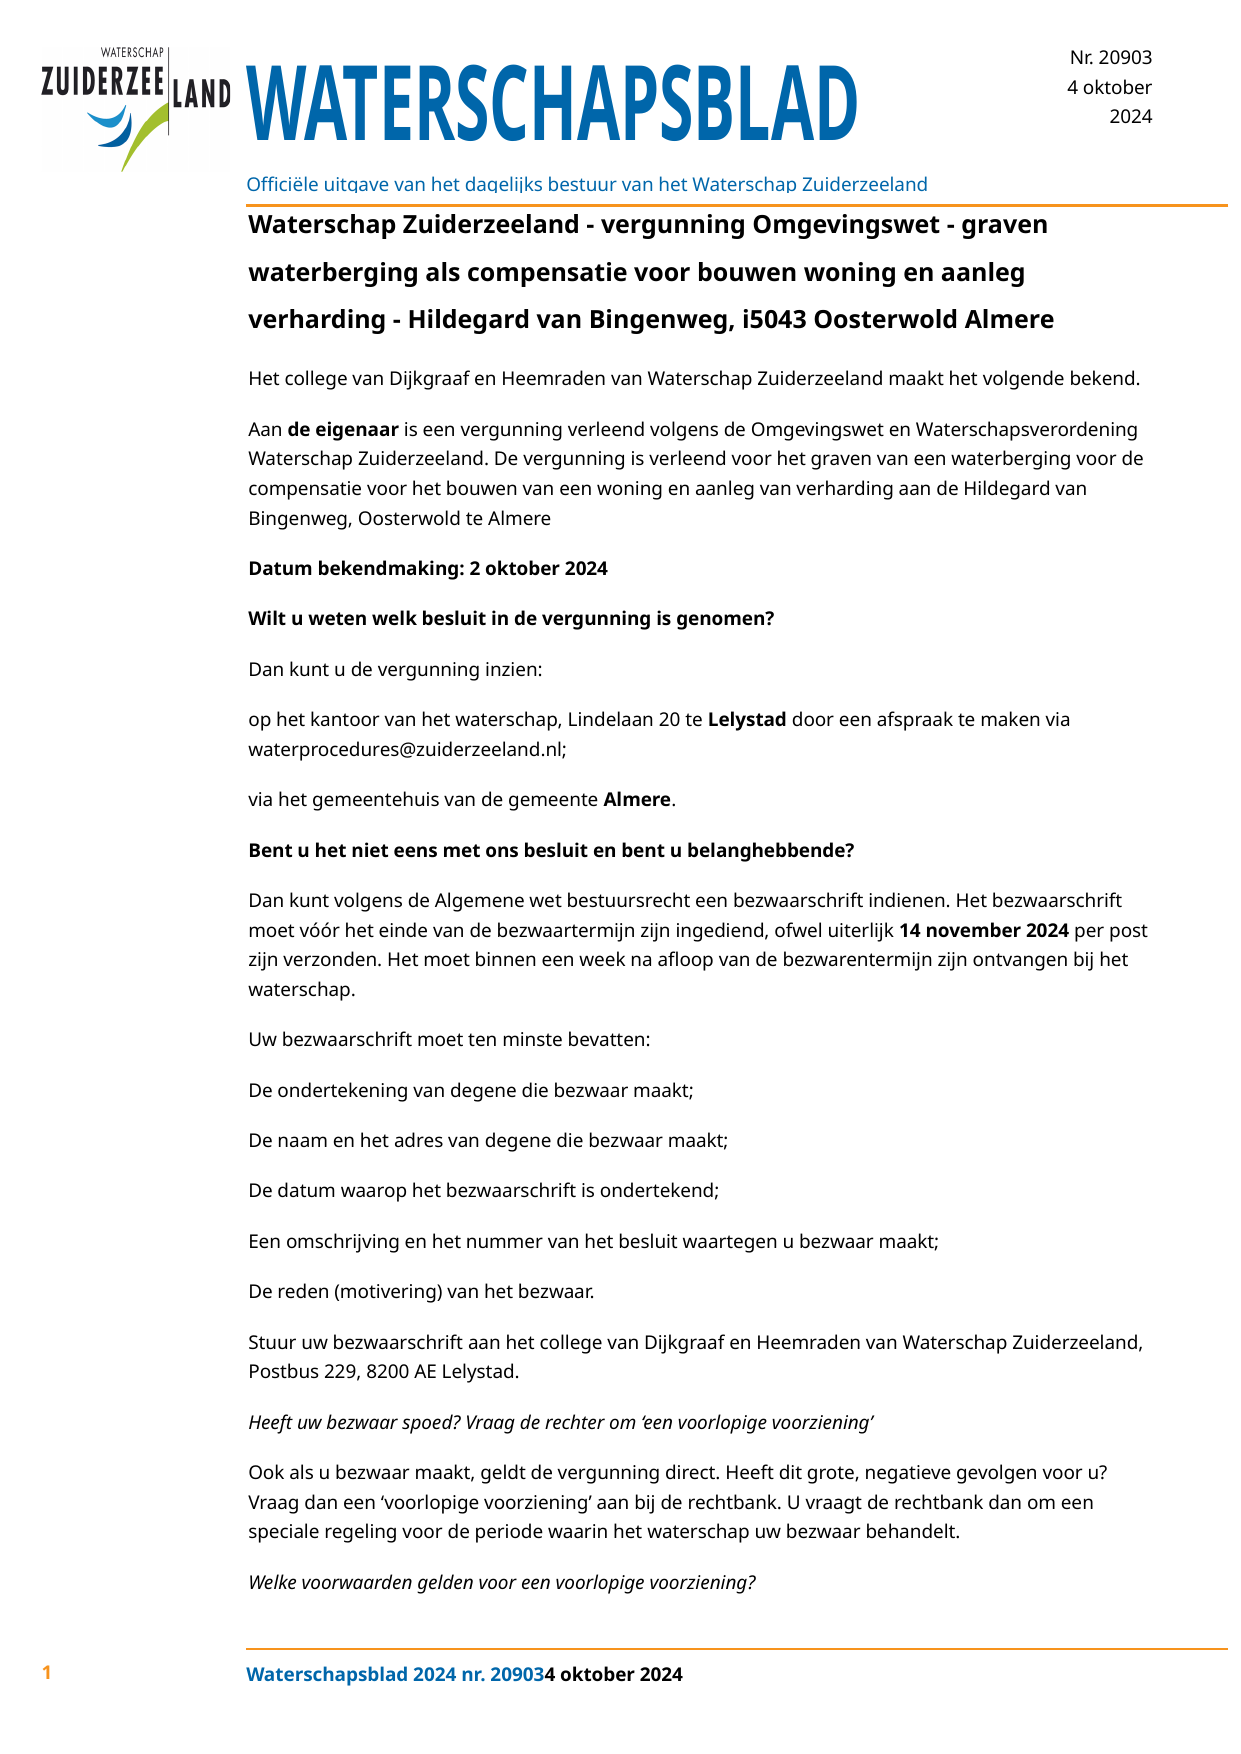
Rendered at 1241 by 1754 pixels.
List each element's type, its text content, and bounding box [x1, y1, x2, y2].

text Datum bekendmaking: 2 oktober 2024 [248, 555, 1152, 581]
text via het gemeentehuis van de gemeente Almere. [248, 786, 1152, 812]
text De reden (motivering) van het bezwaar. [248, 1278, 1152, 1304]
text Een omschrijving en het nummer van het besluit waartegen u bezwaar maakt; [248, 1228, 1152, 1254]
text Het college van Dijkgraaf en Heemraden van Waterschap Zuiderzeeland maakt het volgende bekend. [248, 366, 1152, 391]
text Uw bezwaarschrift moet ten minste bevatten: [248, 1026, 1152, 1052]
text Bent u het niet eens met ons besluit en bent u belanghebbende? [248, 837, 1152, 862]
text De datum waarop het bezwaarschrift is ondertekend; [248, 1178, 1152, 1203]
text Aan de eigenaar is een vergunning verleend volgens de Omgevingswet en Waterschapsverordening Waterschap Zuiderzeeland. De vergunning is verleend voor het graven van een waterberging voor de compensatie voor het bouwen van een woning en aanleg van verharding aan de Hildegard van Bingenweg, Oosterwold te Almere [248, 416, 1152, 530]
text Heeft uw bezwaar spoed? Vraag de rechter om ‘een voorlopige voorziening’ [248, 1409, 1152, 1434]
text De ondertekening van degene die bezwaar maakt; [248, 1077, 1152, 1102]
text Welke voorwaarden gelden voor een voorlopige voorziening? [248, 1569, 1152, 1594]
text Stuur uw bezwaarschrift aan het college van Dijkgraaf en Heemraden van Waterschap Zuiderzeeland, Postbus 229, 8200 AE Lelystad. [248, 1329, 1152, 1384]
picture [41, 47, 231, 172]
text Waterschap Zuiderzeeland - vergunning Omgevingswet - graven waterberging als compensatie voor bouwen woning en aanleg verharding - Hildegard van Bingenweg, i5043 Oosterwold Almere [248, 207, 1152, 336]
text Ook als u bezwaar maakt, geldt de vergunning direct. Heeft dit grote, negatieve gevolgen voor u? Vraag dan een ‘voorlopige voorziening’ aan bij de rechtbank. U vraagt de rechtbank dan om een speciale regeling voor de periode waarin het waterschap uw bezwaar behandelt. [248, 1459, 1152, 1544]
text De naam en het adres van degene die bezwaar maakt; [248, 1127, 1152, 1153]
text Dan kunt volgens de Algemene wet bestuursrecht een bezwaarschrift indienen. Het bezwaarschrift moet vóór het einde van de bezwaartermijn zijn ingediend, ofwel uiterlijk 14 november 2024 per post zijn verzonden. Het moet binnen een week na afloop van de bezwarentermijn zijn ontvangen bij het waterschap. [248, 887, 1152, 1002]
text op het kantoor van het waterschap, Lindelaan 20 te Lelystad door een afspraak te maken via waterprocedures@zuiderzeeland.nl; [248, 706, 1152, 762]
text Wilt u weten welk besluit in de vergunning is genomen? [248, 606, 1152, 631]
text Dan kunt u de vergunning inzien: [248, 656, 1152, 682]
